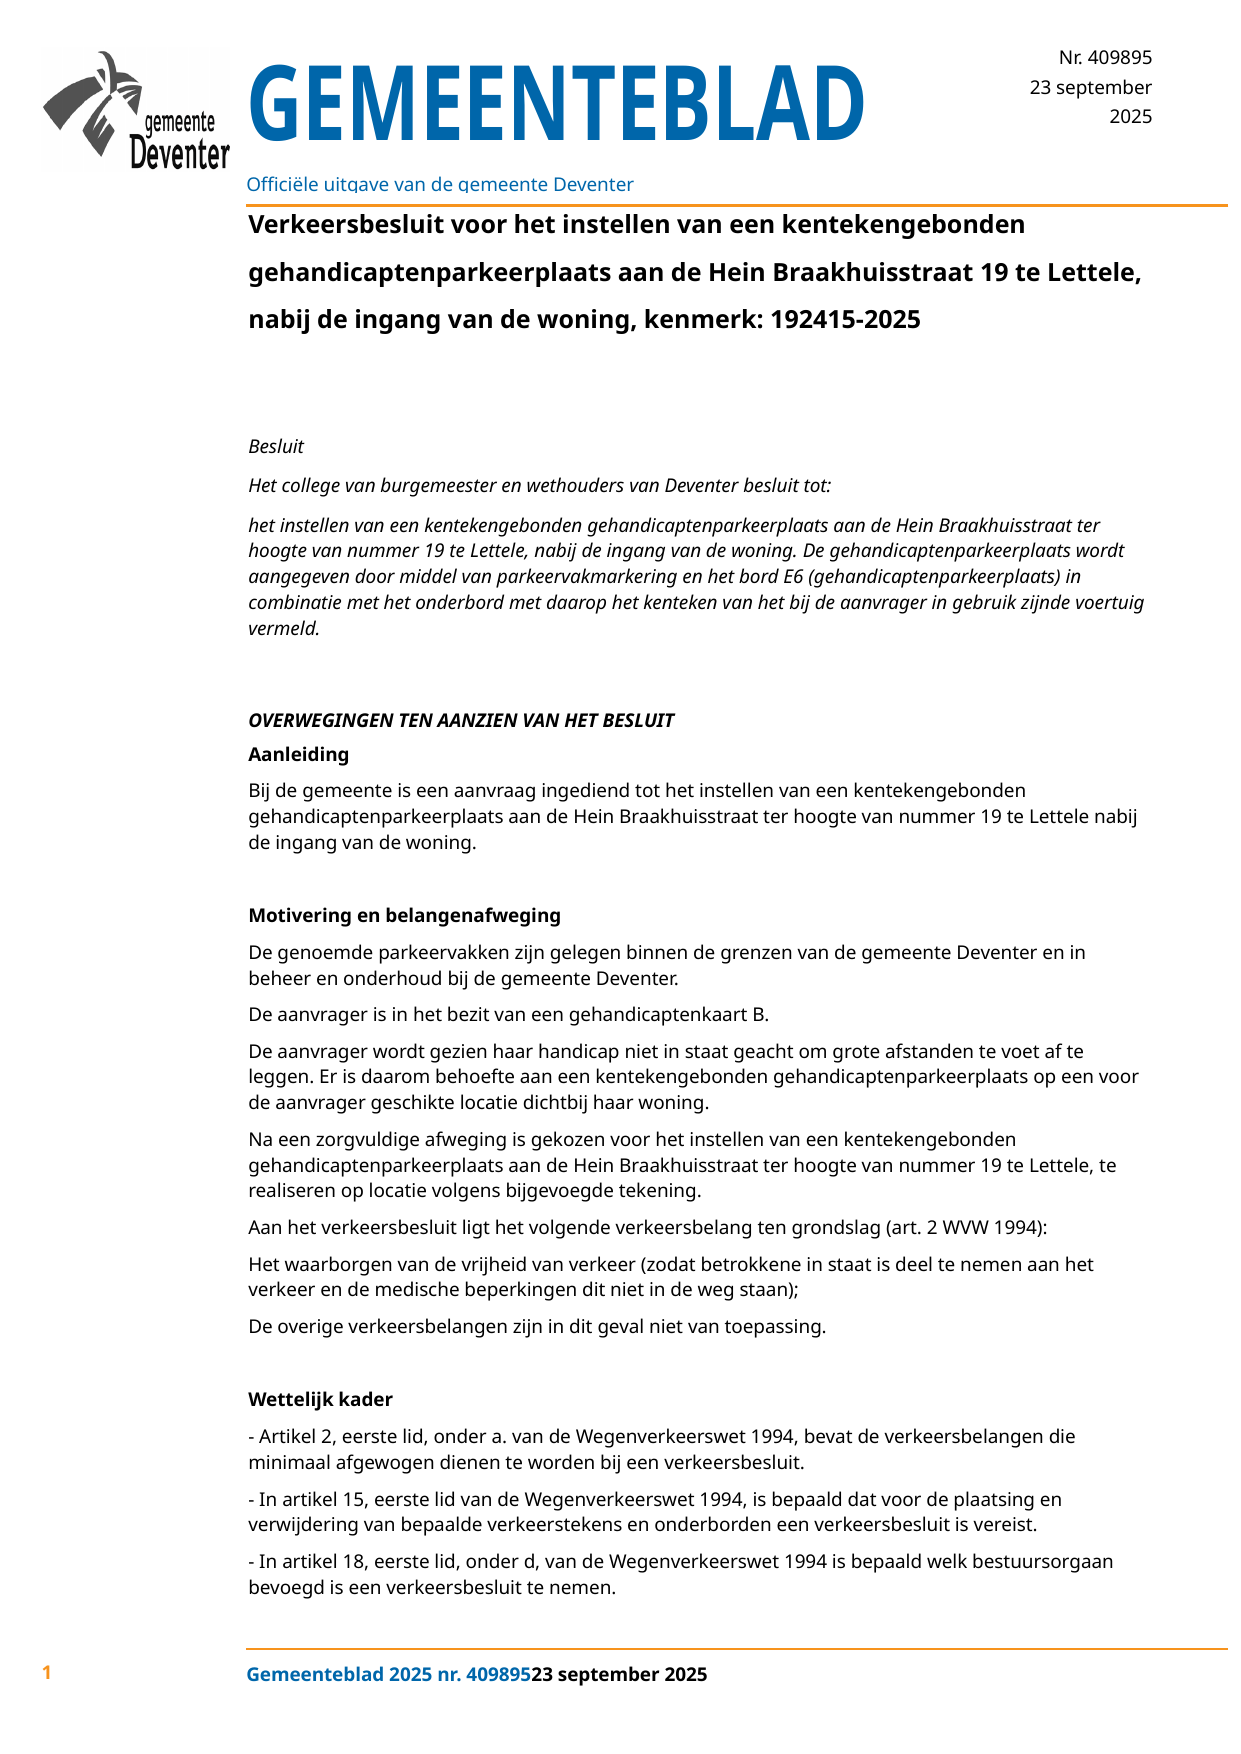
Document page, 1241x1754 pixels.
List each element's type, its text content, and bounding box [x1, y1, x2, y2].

text Verkeersbesluit voor het instellen van een kentekengebonden gehandicaptenparkeerplaats aan de Hein Braakhuisstraat 19 te Lettele, nabij de ingang van de woning, kenmerk: 192415-2025 [248, 207, 1152, 336]
text Het college van burgemeester en wethouders van Deventer besluit tot: [248, 472, 1152, 498]
text OVERWEGINGEN TEN AANZIEN VAN HET BESLUIT [248, 707, 1152, 732]
text De genoemde parkeervakken zijn gelegen binnen de grenzen van de gemeente Deventer en in beheer en onderhoud bij de gemeente Deventer. [248, 939, 1152, 990]
text - In artikel 15, eerste lid van de Wegenverkeerswet 1994, is bepaald dat voor de plaatsing en verwijdering van bepaalde verkeerstekens en onderborden een verkeersbesluit is vereist. [248, 1486, 1152, 1537]
text Het waarborgen van de vrijheid van verkeer (zodat betrokkene in staat is deel te nemen aan het verkeer en de medische beperkingen dit niet in de weg staan); [248, 1251, 1152, 1302]
text Na een zorgvuldige afweging is gekozen voor het instellen van een kentekengebonden gehandicaptenparkeerplaats aan de Hein Braakhuisstraat ter hoogte van nummer 19 te Lettele, te realiseren op locatie volgens bijgevoegde tekening. [248, 1126, 1152, 1203]
text Motivering en belangenafweging [248, 902, 1152, 928]
text Aanleiding [248, 741, 1152, 767]
text Aan het verkeersbesluit ligt het volgende verkeersbelang ten grondslag (art. 2 WVW 1994): [248, 1214, 1152, 1240]
text Besluit [248, 433, 1152, 459]
text Wettelijk kader [248, 1387, 1152, 1412]
text - In artikel 18, eerste lid, onder d, van de Wegenverkeerswet 1994 is bepaald welk bestuursorgaan bevoegd is een verkeersbesluit te nemen. [248, 1548, 1152, 1599]
text De aanvrager is in het bezit van een gehandicaptenkaart B. [248, 1001, 1152, 1027]
picture [41, 47, 231, 172]
text De overige verkeersbelangen zijn in dit geval niet van toepassing. [248, 1313, 1152, 1339]
text het instellen van een kentekengebonden gehandicaptenparkeerplaats aan de Hein Braakhuisstraat ter hoogte van nummer 19 te Lettele, nabij de ingang van de woning. De gehandicaptenparkeerplaats wordt aangegeven door middel van parkeervakmarkering en het bord E6 (gehandicaptenparkeerplaats) in combinatie met het onderbord met daarop het kenteken van het bij de aanvrager in gebruik zijnde voertuig vermeld. [248, 512, 1152, 640]
text - Artikel 2, eerste lid, onder a. van de Wegenverkeerswet 1994, bevat de verkeersbelangen die minimaal afgewogen dienen te worden bij een verkeersbesluit. [248, 1423, 1152, 1475]
text Bij de gemeente is een aanvraag ingediend tot het instellen van een kentekengebonden gehandicaptenparkeerplaats aan de Hein Braakhuisstraat ter hoogte van nummer 19 te Lettele nabij de ingang van de woning. [248, 777, 1152, 855]
text De aanvrager wordt gezien haar handicap niet in staat geacht om grote afstanden te voet af te leggen. Er is daarom behoefte aan een kentekengebonden gehandicaptenparkeerplaats op een voor de aanvrager geschikte locatie dichtbij haar woning. [248, 1038, 1152, 1115]
